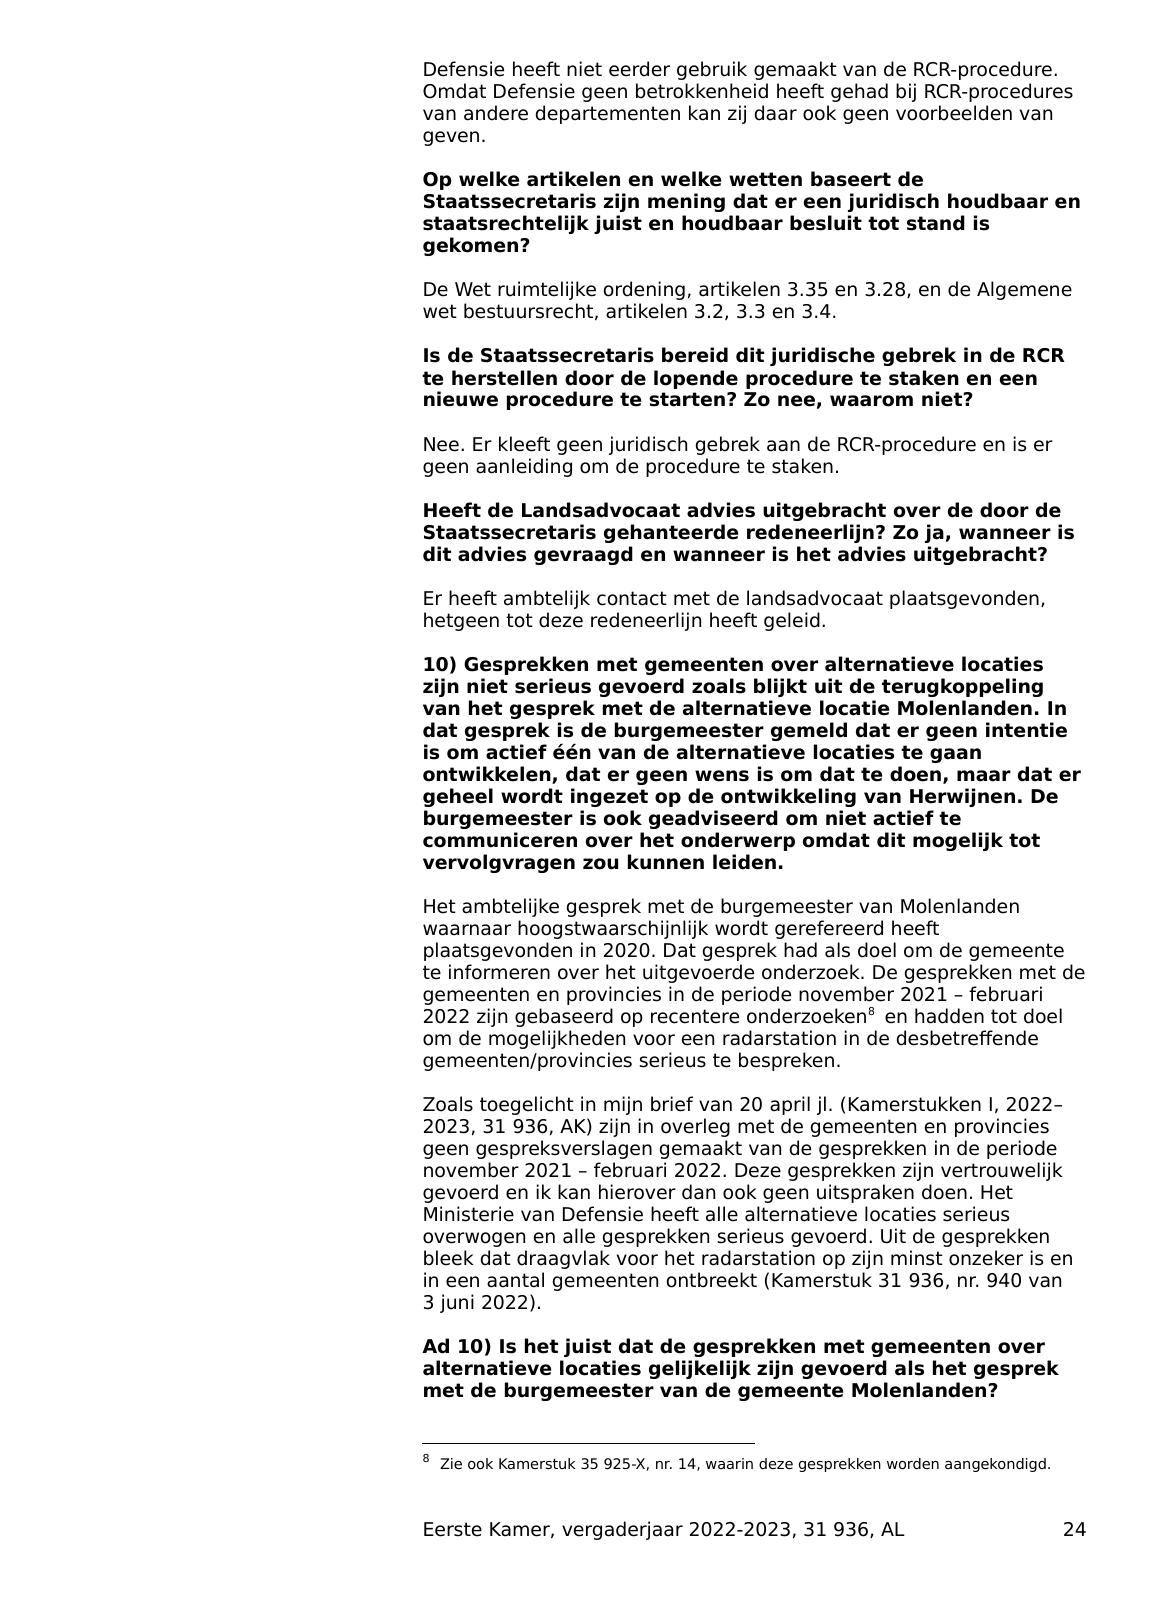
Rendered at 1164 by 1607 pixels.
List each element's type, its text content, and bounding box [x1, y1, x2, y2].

text De Wet ruimtelijke ordening, artikelen 3.35 en 3.28, en de Algemene wet bestuursrecht, artikelen 3.2, 3.3 en 3.4. [422, 279, 1087, 323]
text Er heeft ambtelijk contact met de landsadvocaat plaatsgevonden, hetgeen tot deze redeneerlijn heeft geleid. [422, 588, 1087, 632]
text Het ambtelijke gesprek met de burgemeester van Molenlanden waarnaar hoogstwaarschijnlijk wordt gerefereerd heeft plaatsgevonden in 2020. Dat gesprek had als doel om de gemeente te informeren over het uitgevoerde onderzoek. De gesprekken met de gemeenten en provincies in de periode november 2021 – februari 2022 zijn gebaseerd op recentere onderzoeken en hadden tot doel om de mogelijkheden voor een radarstation in de desbetreffende gemeenten/provincies serieus te bespreken. [422, 896, 1087, 1072]
text Is de Staatssecretaris bereid dit juridische gebrek in de RCR te herstellen door de lopende procedure te staken en een nieuwe procedure te starten? Zo nee, waarom niet? [422, 345, 1087, 411]
text Zie ook Kamerstuk 35 925-X, nr. 14, waarin deze gesprekken worden aangekondigd. [422, 1452, 1087, 1474]
text Ad 10) Is het juist dat de gesprekken met gemeenten over alternatieve locaties gelijkelijk zijn gevoerd als het gesprek met de burgemeester van de gemeente Molenlanden? [422, 1336, 1087, 1402]
text 10) Gesprekken met gemeenten over alternatieve locaties zijn niet serieus gevoerd zoals blijkt uit de terugkoppeling van het gesprek met de alternatieve locatie Molenlanden. In dat gesprek is de burgemeester gemeld dat er geen intentie is om actief één van de alternatieve locaties te gaan ontwikkelen, dat er geen wens is om dat te doen, maar dat er geheel wordt ingezet op de ontwikkeling van Herwijnen. De burgemeester is ook geadviseerd om niet actief te communiceren over het onderwerp omdat dit mogelijk tot vervolgvragen zou kunnen leiden. [422, 654, 1087, 874]
text Op welke artikelen en welke wetten baseert de Staatssecretaris zijn mening dat er een juridisch houdbaar en staatsrechtelijk juist en houdbaar besluit tot stand is gekomen? [422, 169, 1087, 257]
text Heeft de Landsadvocaat advies uitgebracht over de door de Staatssecretaris gehanteerde redeneerlijn? Zo ja, wanneer is dit advies gevraagd en wanneer is het advies uitgebracht? [422, 500, 1087, 566]
text Defensie heeft niet eerder gebruik gemaakt van de RCR-procedure. Omdat Defensie geen betrokkenheid heeft gehad bij RCR-procedures van andere departementen kan zij daar ook geen voorbeelden van geven. [422, 59, 1087, 147]
text Nee. Er kleeft geen juridisch gebrek aan de RCR-procedure en is er geen aanleiding om de procedure te staken. [422, 433, 1087, 477]
text Zoals toegelicht in mijn brief van 20 april jl. (Kamerstukken I, 2022–2023, 31 936, AK) zijn in overleg met de gemeenten en provincies geen gespreksverslagen gemaakt van de gesprekken in de periode november 2021 – februari 2022. Deze gesprekken zijn vertrouwelijk gevoerd en ik kan hierover dan ook geen uitspraken doen. Het Ministerie van Defensie heeft alle alternatieve locaties serieus overwogen en alle gesprekken serieus gevoerd. Uit de gesprekken bleek dat draagvlak voor het radarstation op zijn minst onzeker is en in een aantal gemeenten ontbreekt (Kamerstuk 31 936, nr. 940 van 3 juni 2022). [422, 1094, 1087, 1314]
